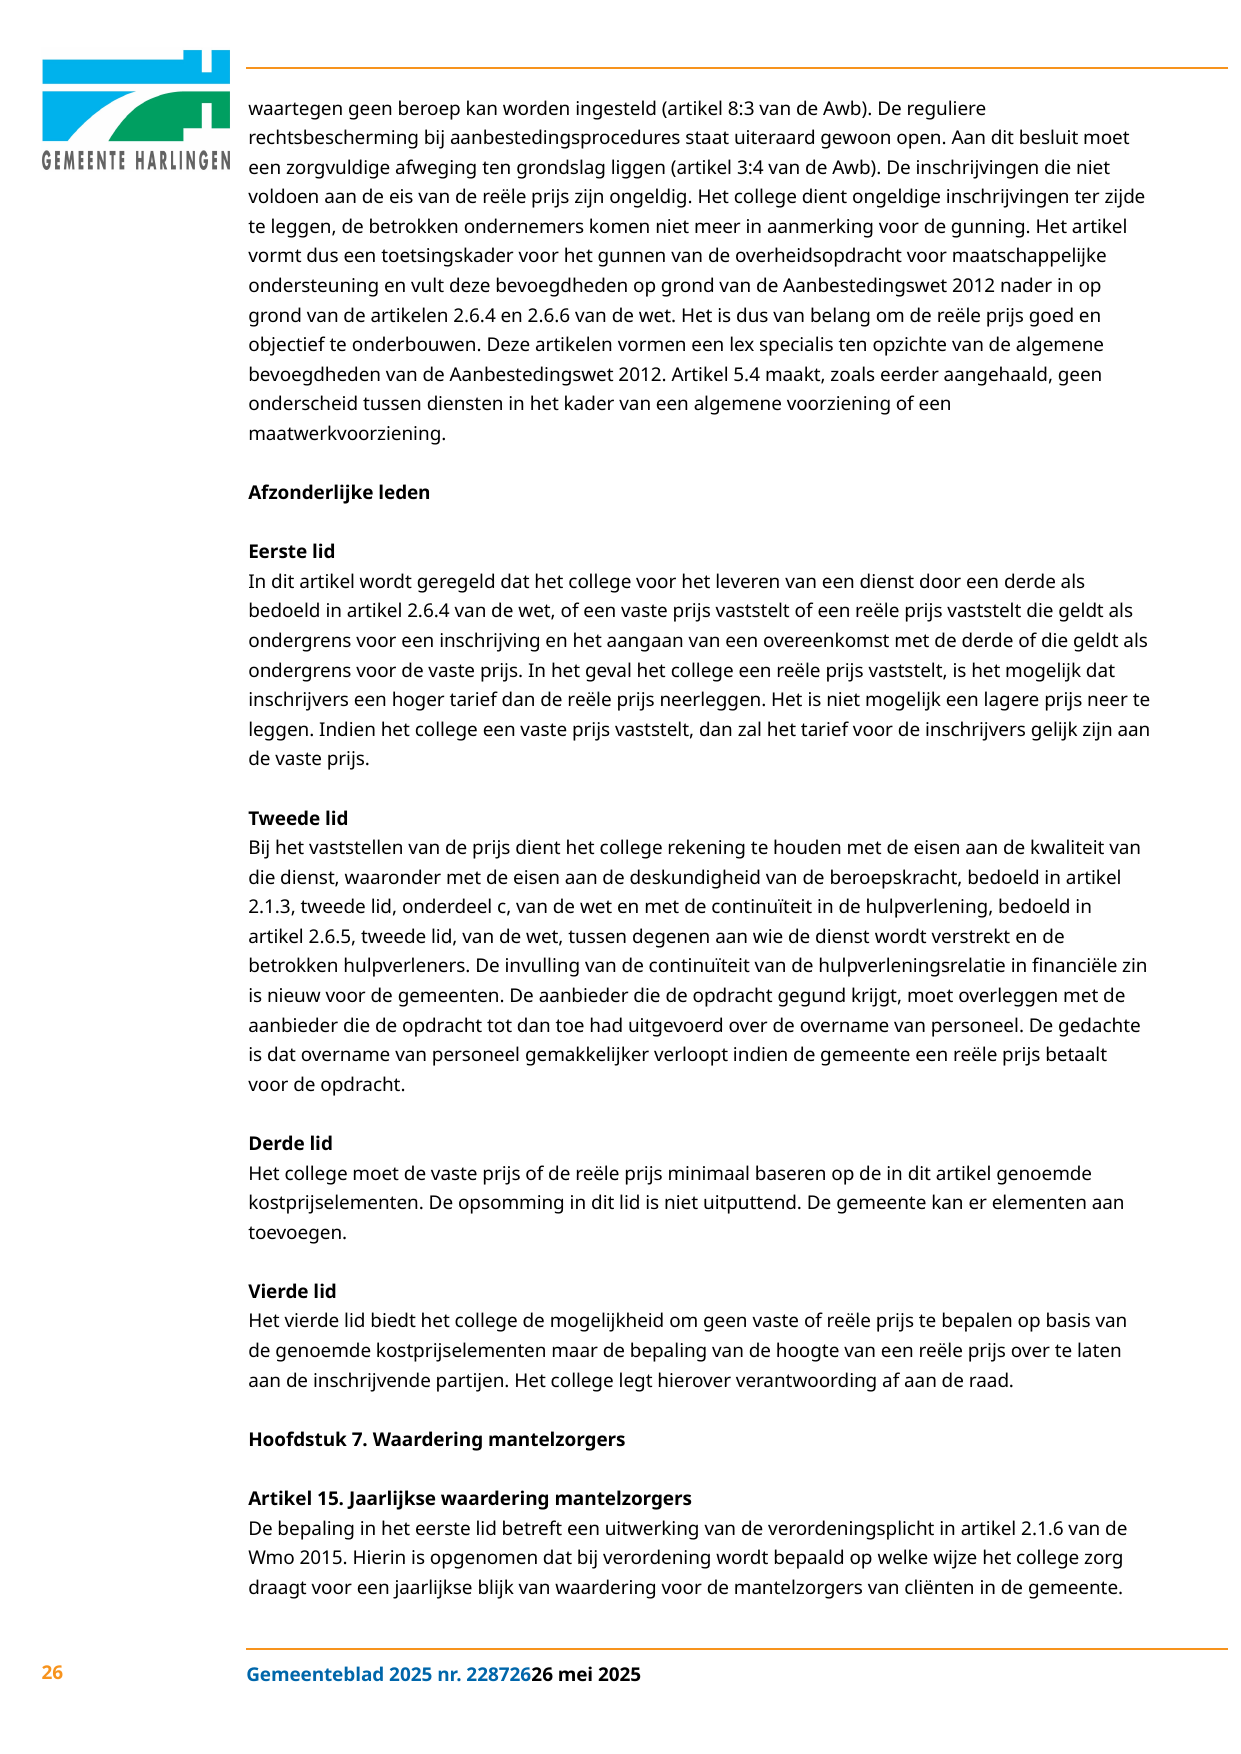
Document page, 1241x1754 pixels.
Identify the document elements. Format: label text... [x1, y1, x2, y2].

text Hoofdstuk 7. Waardering mantelzorgers [248, 1426, 1152, 1452]
text Eerste lid [248, 538, 1152, 564]
picture [41, 47, 231, 172]
text De bepaling in het eerste lid betreft een uitwerking van de verordeningsplicht in artikel 2.1.6 van de Wmo 2015. Hierin is opgenomen dat bij verordening wordt bepaald op welke wijze het college zorg draagt voor een jaarlijkse blijk van waardering voor de mantelzorgers van cliënten in de gemeente. [248, 1515, 1152, 1600]
text Vierde lid [248, 1278, 1152, 1304]
text Artikel 15. Jaarlijkse waardering mantelzorgers [248, 1485, 1152, 1511]
text Het vierde lid biedt het college de mogelijkheid om geen vaste of reële prijs te bepalen op basis van de genoemde kostprijselementen maar de bepaling van de hoogte van een reële prijs over te laten aan de inschrijvende partijen. Het college legt hierover verantwoording af aan de raad. [248, 1308, 1152, 1393]
text Derde lid [248, 1130, 1152, 1156]
text Het college moet de vaste prijs of de reële prijs minimaal baseren op de in dit artikel genoemde kostprijselementen. De opsomming in dit lid is niet uitputtend. De gemeente kan er elementen aan toevoegen. [248, 1160, 1152, 1245]
text waartegen geen beroep kan worden ingesteld (artikel 8:3 van de Awb). De reguliere rechtsbescherming bij aanbestedingsprocedures staat uiteraard gewoon open. Aan dit besluit moet een zorgvuldige afweging ten grondslag liggen (artikel 3:4 van de Awb). De inschrijvingen die niet voldoen aan de eis van de reële prijs zijn ongeldig. Het college dient ongeldige inschrijvingen ter zijde te leggen, de betrokken ondernemers komen niet meer in aanmerking voor de gunning. Het artikel vormt dus een toetsingskader voor het gunnen van de overheidsopdracht voor maatschappelijke ondersteuning en vult deze bevoegdheden op grond van de Aanbestedingswet 2012 nader in op grond van de artikelen 2.6.4 en 2.6.6 van de wet. Het is dus van belang om de reële prijs goed en objectief te onderbouwen. Deze artikelen vormen een lex specialis ten opzichte van de algemene bevoegdheden van de Aanbestedingswet 2012. Artikel 5.4 maakt, zoals eerder aangehaald, geen onderscheid tussen diensten in het kader van een algemene voorziening of een maatwerkvoorziening. [248, 95, 1152, 446]
text Afzonderlijke leden [248, 479, 1152, 505]
text Bij het vaststellen van de prijs dient het college rekening te houden met de eisen aan de kwaliteit van die dienst, waaronder met de eisen aan de deskundigheid van de beroepskracht, bedoeld in artikel 2.1.3, tweede lid, onderdeel c, van de wet en met de continuïteit in de hulpverlening, bedoeld in artikel 2.6.5, tweede lid, van de wet, tussen degenen aan wie de dienst wordt verstrekt en de betrokken hulpverleners. De invulling van de continuïteit van de hulpverleningsrelatie in financiële zin is nieuw voor de gemeenten. De aanbieder die de opdracht gegund krijgt, moet overleggen met de aanbieder die de opdracht tot dan toe had uitgevoerd over de overname van personeel. De gedachte is dat overname van personeel gemakkelijker verloopt indien de gemeente een reële prijs betaalt voor de opdracht. [248, 834, 1152, 1097]
text In dit artikel wordt geregeld dat het college voor het leveren van een dienst door een derde als bedoeld in artikel 2.6.4 van de wet, of een vaste prijs vaststelt of een reële prijs vaststelt die geldt als ondergrens voor een inschrijving en het aangaan van een overeenkomst met de derde of die geldt als ondergrens voor de vaste prijs. In het geval het college een reële prijs vaststelt, is het mogelijk dat inschrijvers een hoger tarief dan de reële prijs neerleggen. Het is niet mogelijk een lagere prijs neer te leggen. Indien het college een vaste prijs vaststelt, dan zal het tarief voor de inschrijvers gelijk zijn aan de vaste prijs. [248, 568, 1152, 771]
text Tweede lid [248, 805, 1152, 831]
